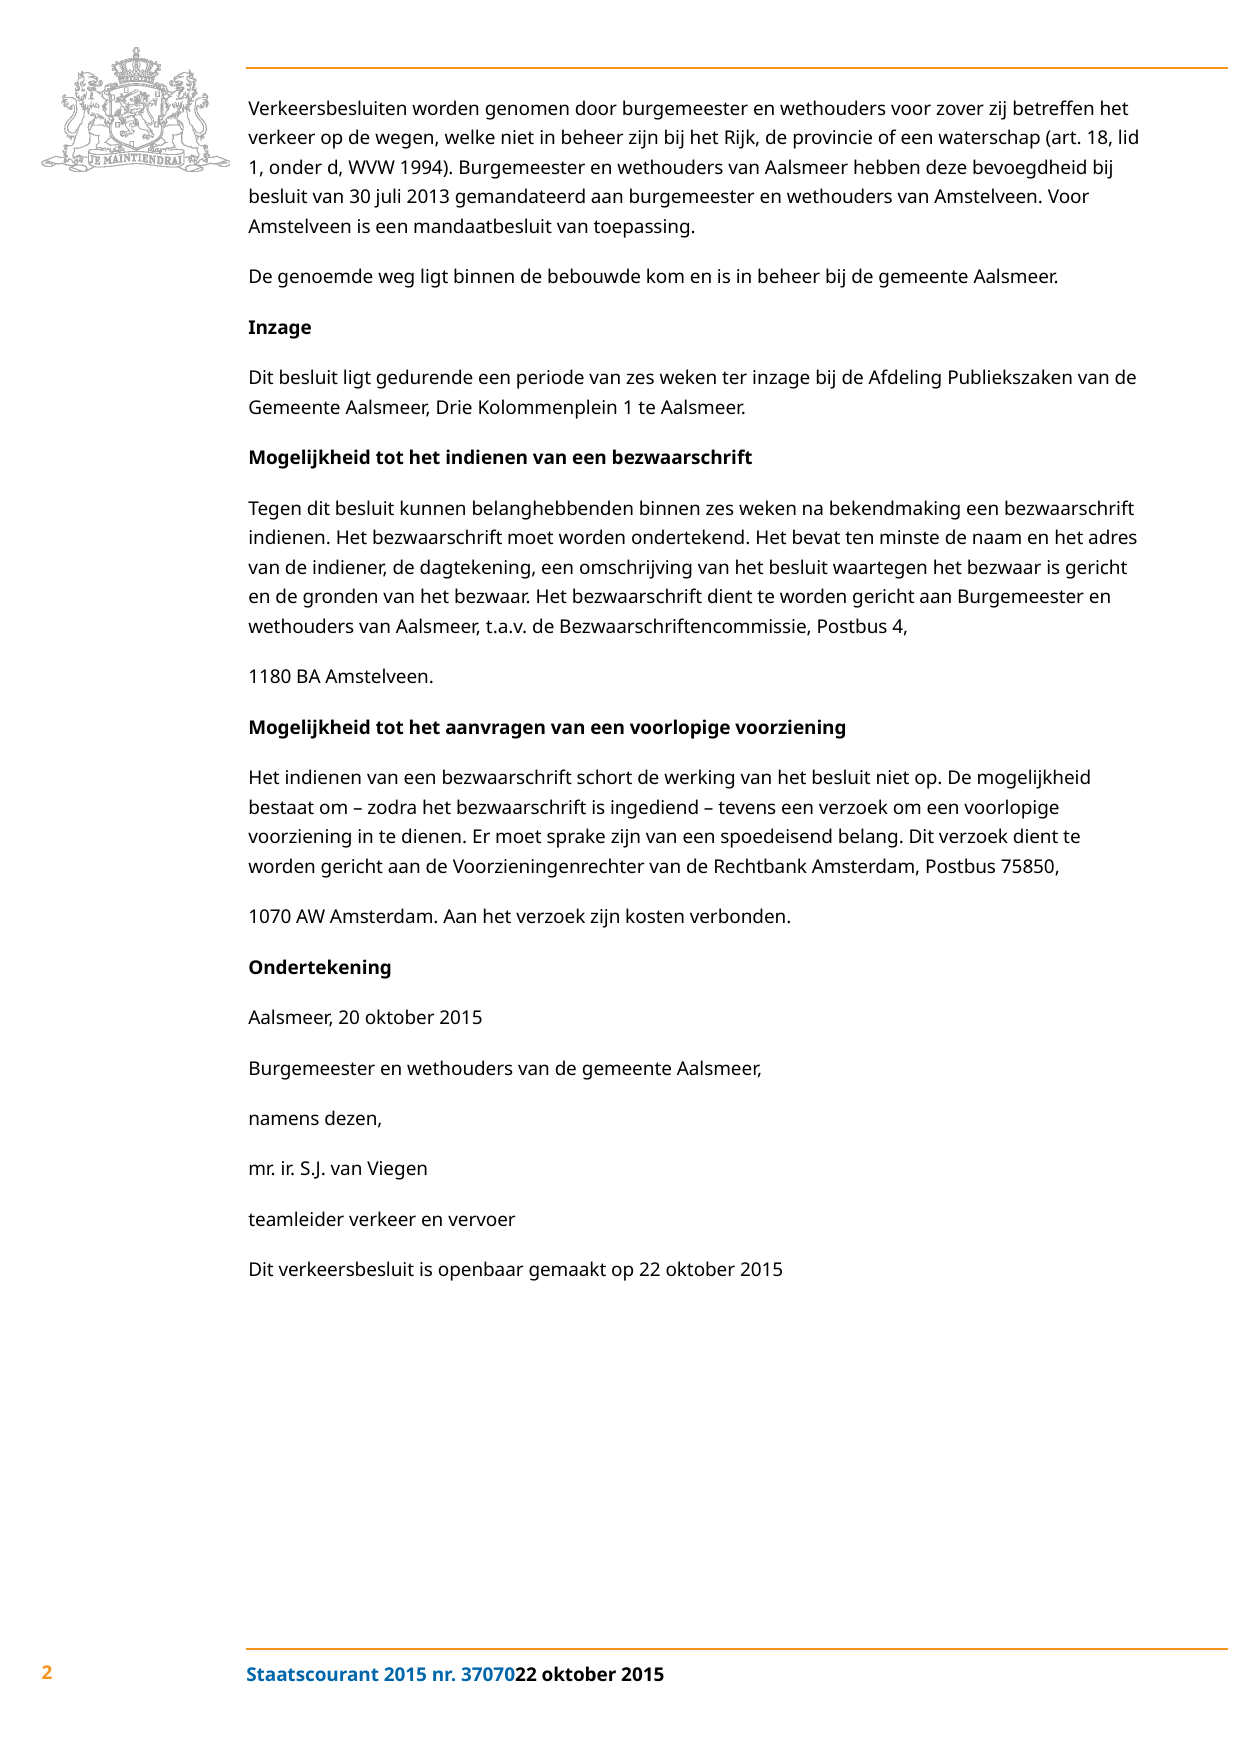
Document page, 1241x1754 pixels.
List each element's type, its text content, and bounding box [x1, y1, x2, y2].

text Mogelijkheid tot het aanvragen van een voorlopige voorziening [248, 714, 1152, 740]
text Ondertekening [248, 954, 1152, 980]
text Dit verkeersbesluit is openbaar gemaakt op 22 oktober 2015 [248, 1256, 1152, 1282]
picture [41, 47, 231, 172]
text Mogelijkheid tot het indienen van een bezwaarschrift [248, 444, 1152, 470]
text 1180 BA Amstelveen. [248, 663, 1152, 689]
text Het indienen van een bezwaarschrift schort de werking van het besluit niet op. De mogelijkheid bestaat om – zodra het bezwaarschrift is ingediend – tevens een verzoek om een voorlopige voorziening in te dienen. Er moet sprake zijn van een spoedeisend belang. Dit verzoek dient te worden gericht aan de Voorzieningenrechter van de Rechtbank Amsterdam, Postbus 75850, [248, 764, 1152, 879]
text 1070 AW Amsterdam. Aan het verzoek zijn kosten verbonden. [248, 903, 1152, 929]
text Inzage [248, 314, 1152, 340]
text namens dezen, [248, 1105, 1152, 1131]
text Tegen dit besluit kunnen belanghebbenden binnen zes weken na bekendmaking een bezwaarschrift indienen. Het bezwaarschrift moet worden ondertekend. Het bevat ten minste de naam en het adres van de indiener, de dagtekening, een omschrijving van het besluit waartegen het bezwaar is gericht en de gronden van het bezwaar. Het bezwaarschrift dient te worden gericht aan Burgemeester en wethouders van Aalsmeer, t.a.v. de Bezwaarschriftencommissie, Postbus 4, [248, 495, 1152, 639]
text Burgemeester en wethouders van de gemeente Aalsmeer, [248, 1055, 1152, 1081]
text Dit besluit ligt gedurende een periode van zes weken ter inzage bij de Afdeling Publiekszaken van de Gemeente Aalsmeer, Drie Kolommenplein 1 te Aalsmeer. [248, 364, 1152, 420]
text mr. ir. S.J. van Viegen [248, 1156, 1152, 1181]
text Aalsmeer, 20 oktober 2015 [248, 1004, 1152, 1030]
text De genoemde weg ligt binnen de bebouwde kom en is in beheer bij de gemeente Aalsmeer. [248, 263, 1152, 289]
text Verkeersbesluiten worden genomen door burgemeester en wethouders voor zover zij betreffen het verkeer op de wegen, welke niet in beheer zijn bij het Rijk, de provincie of een waterschap (art. 18, lid 1, onder d, WVW 1994). Burgemeester en wethouders van Aalsmeer hebben deze bevoegdheid bij besluit van 30 juli 2013 gemandateerd aan burgemeester en wethouders van Amstelveen. Voor Amstelveen is een mandaatbesluit van toepassing. [248, 95, 1152, 239]
text teamleider verkeer en vervoer [248, 1206, 1152, 1232]
